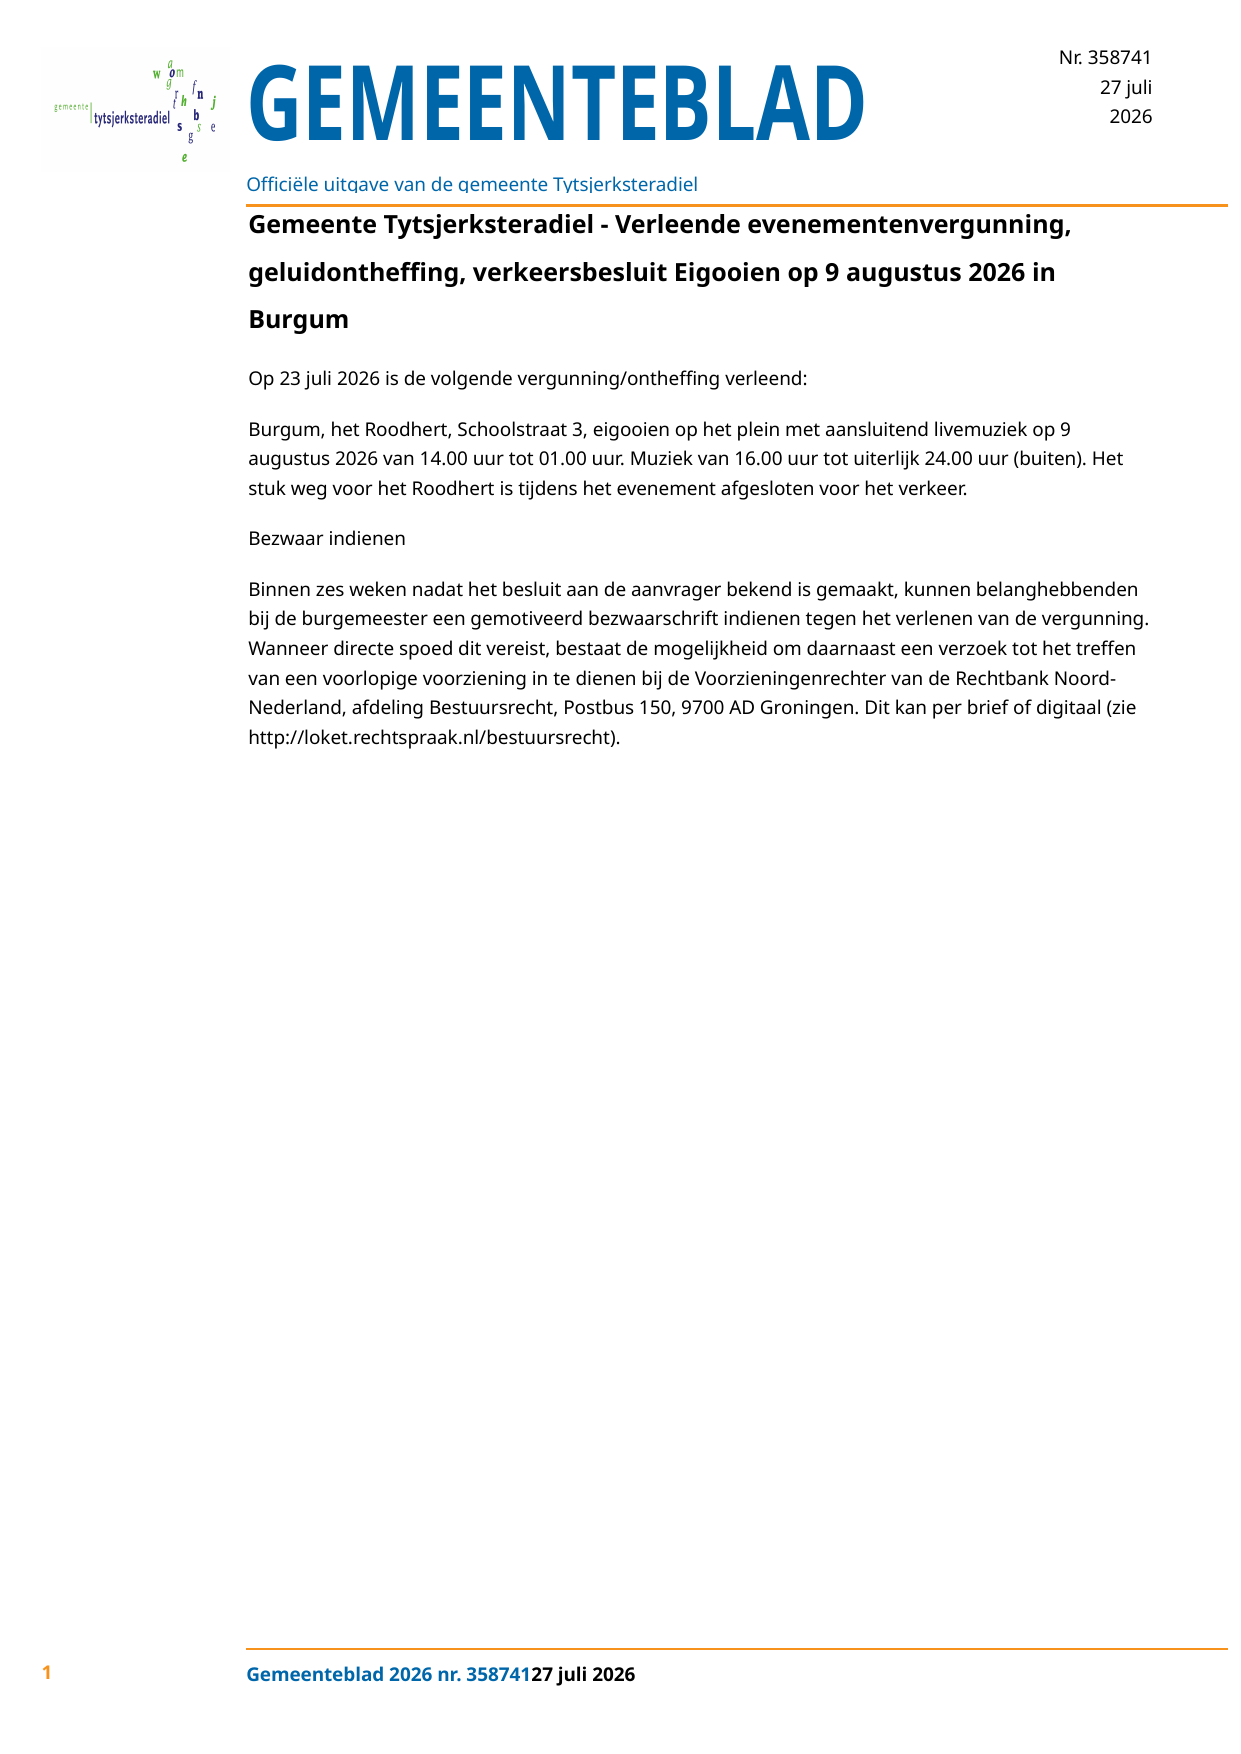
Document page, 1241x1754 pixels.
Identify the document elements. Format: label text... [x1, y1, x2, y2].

text Binnen zes weken nadat het besluit aan de aanvrager bekend is gemaakt, kunnen belanghebbenden bij de burgemeester een gemotiveerd bezwaarschrift indienen tegen het verlenen van de vergunning. Wanneer directe spoed dit vereist, bestaat de mogelijkheid om daarnaast een verzoek tot het treffen van een voorlopige voorziening in te dienen bij de Voorzieningenrechter van de Rechtbank Noord-Nederland, afdeling Bestuursrecht, Postbus 150, 9700 AD Groningen. Dit kan per brief of digitaal (zie http://loket.rechtspraak.nl/bestuursrecht). [248, 576, 1152, 749]
picture [41, 47, 231, 172]
text Gemeente Tytsjerksteradiel - Verleende evenementenvergunning, geluidontheffing, verkeersbesluit Eigooien op 9 augustus 2026 in Burgum [248, 207, 1152, 336]
text Op 23 juli 2026 is de volgende vergunning/ontheffing verleend: [248, 366, 1152, 391]
text Burgum, het Roodhert, Schoolstraat 3, eigooien op het plein met aansluitend livemuziek op 9 augustus 2026 van 14.00 uur tot 01.00 uur. Muziek van 16.00 uur tot uiterlijk 24.00 uur (buiten). Het stuk weg voor het Roodhert is tijdens het evenement afgesloten voor het verkeer. [248, 416, 1152, 501]
text Bezwaar indienen [248, 526, 1152, 551]
